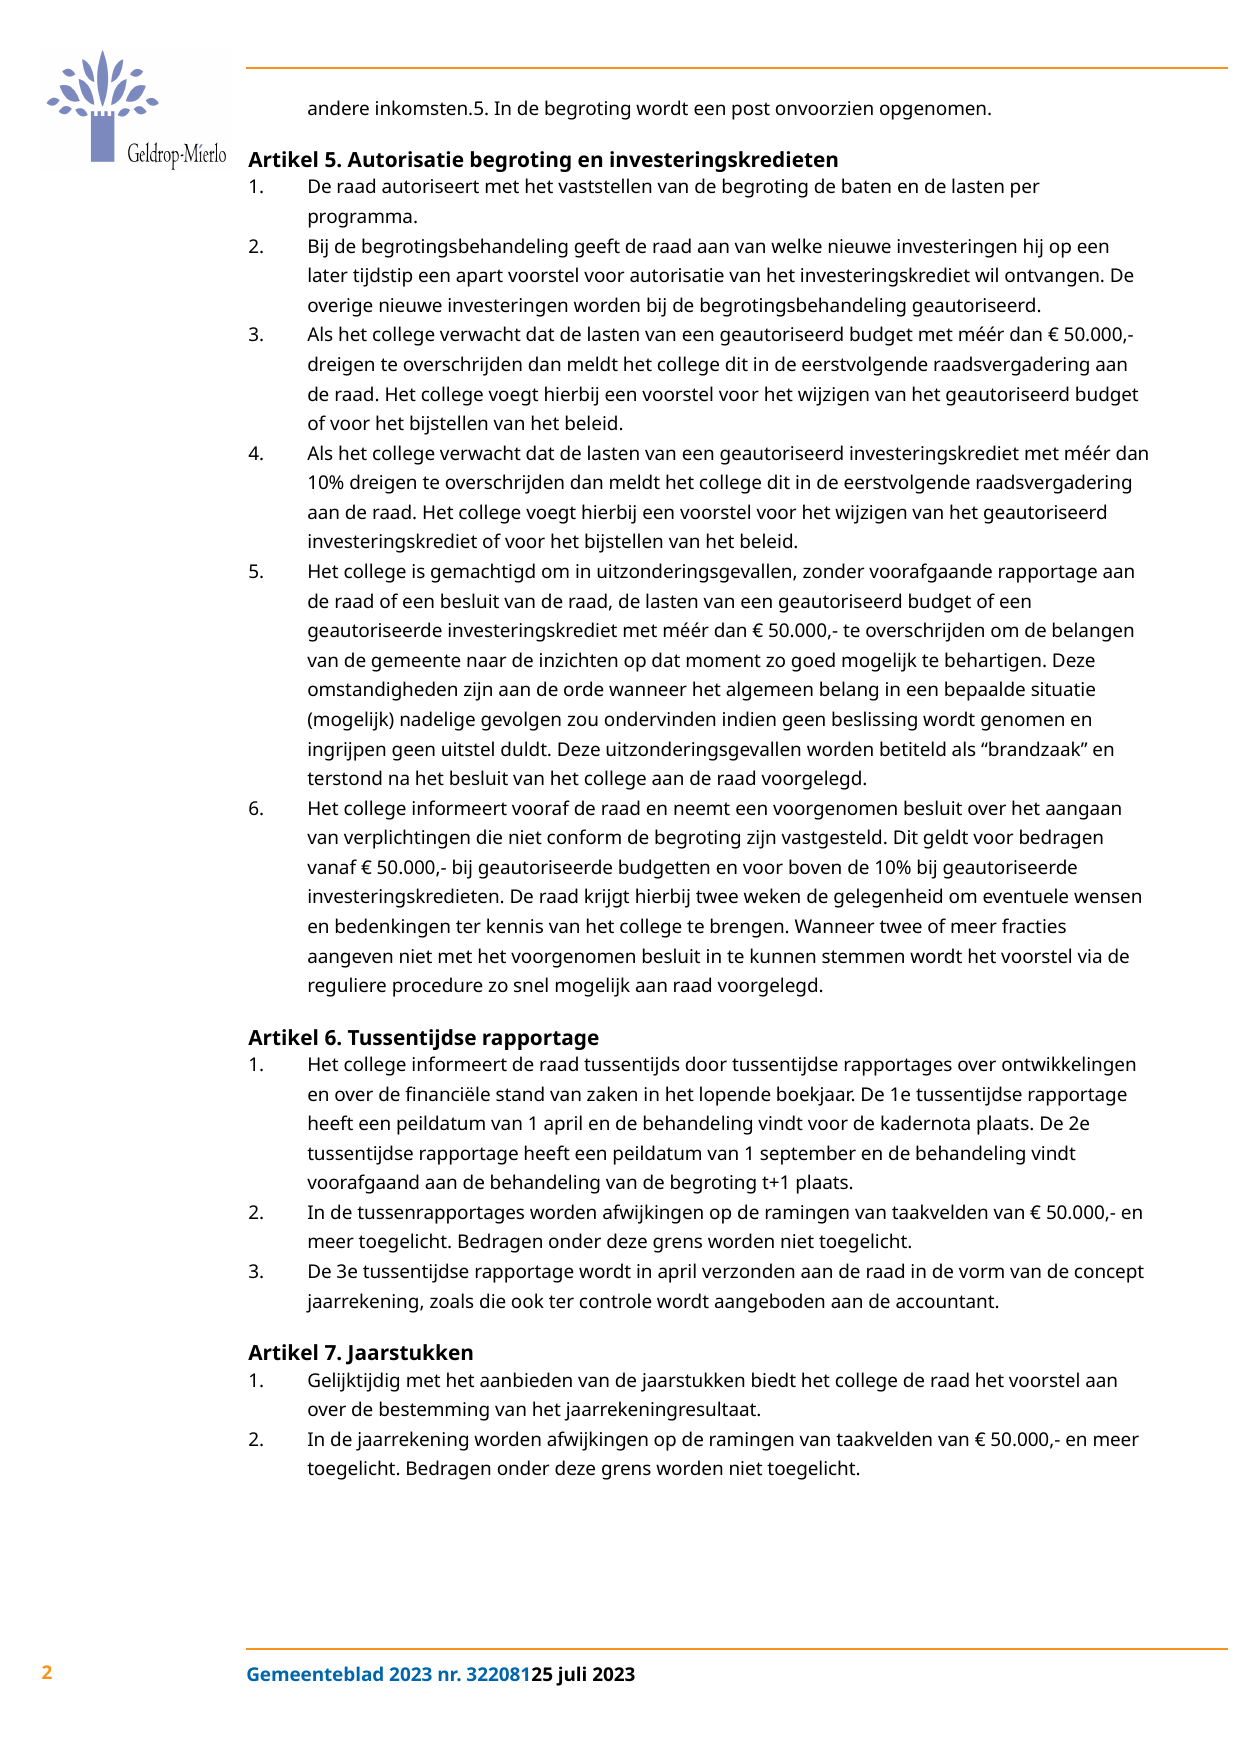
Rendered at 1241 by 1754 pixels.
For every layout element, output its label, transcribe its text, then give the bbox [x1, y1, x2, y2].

list In de jaarrekening worden afwijkingen op de ramingen van taakvelden van € 50.000,- en meer toegelicht. Bedragen onder deze grens worden niet toegelicht. [248, 1426, 1152, 1481]
list De raad autoriseert met het vaststellen van de begroting de baten en de lasten per programma. [248, 174, 1152, 229]
list De 3e tussentijdse rapportage wordt in april verzonden aan de raad in de vorm van de concept jaarrekening, zoals die ook ter controle wordt aangeboden aan de accountant. [248, 1258, 1152, 1314]
list Bij de begrotingsbehandeling geeft de raad aan van welke nieuwe investeringen hij op een later tijdstip een apart voorstel voor autorisatie van het investeringskrediet wil ontvangen. De overige nieuwe investeringen worden bij de begrotingsbehandeling geautoriseerd. [248, 233, 1152, 318]
text Artikel 7. Jaarstukken [248, 1338, 1152, 1367]
list Het college informeert de raad tussentijds door tussentijdse rapportages over ontwikkelingen en over de financiële stand van zaken in het lopende boekjaar. De 1e tussentijdse rapportage heeft een peildatum van 1 april en de behandeling vindt voor de kadernota plaats. De 2e tussentijdse rapportage heeft een peildatum van 1 september en de behandeling vindt voorafgaand aan de behandeling van de begroting t+1 plaats. [248, 1051, 1152, 1195]
text Artikel 6. Tussentijdse rapportage [248, 1023, 1152, 1051]
list In de tussenrapportages worden afwijkingen op de ramingen van taakvelden van € 50.000,- en meer toegelicht. Bedragen onder deze grens worden niet toegelicht. [248, 1199, 1152, 1254]
list Het college informeert vooraf de raad en neemt een voorgenomen besluit over het aangaan van verplichtingen die niet conform de begroting zijn vastgesteld. Dit geldt voor bedragen vanaf € 50.000,- bij geautoriseerde budgetten en voor boven de 10% bij geautoriseerde investeringskredieten. De raad krijgt hierbij twee weken de gelegenheid om eventuele wensen en bedenkingen ter kennis van het college te brengen. Wanneer twee of meer fracties aangeven niet met het voorgenomen besluit in te kunnen stemmen wordt het voorstel via de reguliere procedure zo snel mogelijk aan raad voorgelegd. [248, 795, 1152, 998]
list Het college is gemachtigd om in uitzonderingsgevallen, zonder voorafgaande rapportage aan de raad of een besluit van de raad, de lasten van een geautoriseerd budget of een geautoriseerde investeringskrediet met méér dan € 50.000,- te overschrijden om de belangen van de gemeente naar de inzichten op dat moment zo goed mogelijk te behartigen. Deze omstandigheden zijn aan de orde wanneer het algemeen belang in een bepaalde situatie (mogelijk) nadelige gevolgen zou ondervinden indien geen beslissing wordt genomen en ingrijpen geen uitstel duldt. Deze uitzonderingsgevallen worden betiteld als “brandzaak” en terstond na het besluit van het college aan de raad voorgelegd. [248, 558, 1152, 791]
text Artikel 5. Autorisatie begroting en investeringskredieten [248, 145, 1152, 174]
list Als het college verwacht dat de lasten van een geautoriseerd investeringskrediet met méér dan 10% dreigen te overschrijden dan meldt het college dit in de eerstvolgende raadsvergadering aan de raad. Het college voegt hierbij een voorstel voor het wijzigen van het geautoriseerd investeringskrediet of voor het bijstellen van het beleid. [248, 440, 1152, 554]
list Als het college verwacht dat de lasten van een geautoriseerd budget met méér dan € 50.000,- dreigen te overschrijden dan meldt het college dit in de eerstvolgende raadsvergadering aan de raad. Het college voegt hierbij een voorstel voor het wijzigen van het geautoriseerd budget of voor het bijstellen van het beleid. [248, 322, 1152, 436]
picture [41, 47, 231, 172]
list andere inkomsten.5. In de begroting wordt een post onvoorzien opgenomen. [248, 95, 1152, 121]
list Gelijktijdig met het aanbieden van de jaarstukken biedt het college de raad het voorstel aan over de bestemming van het jaarrekeningresultaat. [248, 1367, 1152, 1422]
